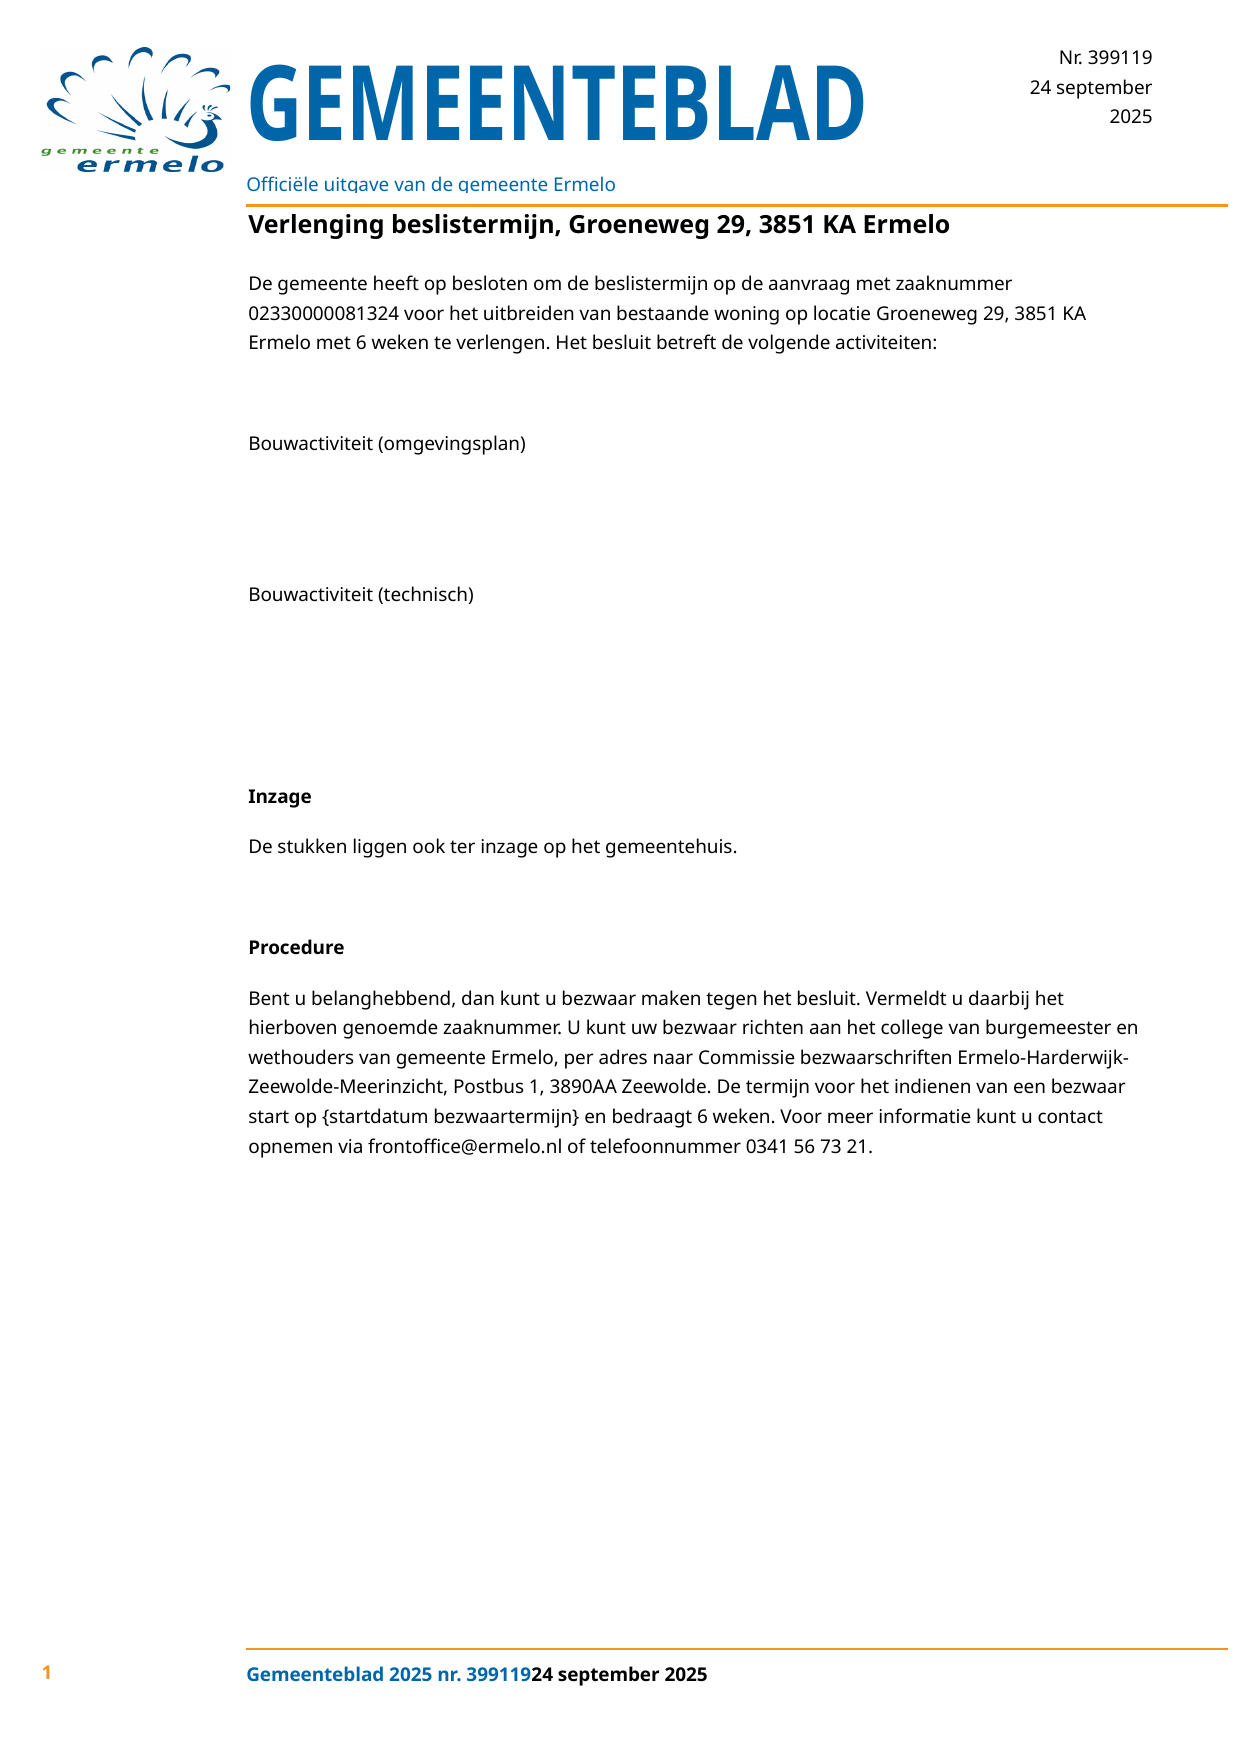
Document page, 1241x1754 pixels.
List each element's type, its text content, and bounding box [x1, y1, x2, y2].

text De gemeente heeft op besloten om de beslistermijn op de aanvraag met zaaknummer 02330000081324 voor het uitbreiden van bestaande woning op locatie Groeneweg 29, 3851 KA Ermelo met 6 weken te verlengen. Het besluit betreft de volgende activiteiten: [248, 270, 1152, 355]
text Procedure [248, 934, 1152, 960]
picture [41, 47, 231, 172]
text Bouwactiviteit (technisch) [248, 582, 1152, 607]
text Bouwactiviteit (omgevingsplan) [248, 430, 1152, 456]
text Inzage [248, 783, 1152, 809]
text Verlenging beslistermijn, Groeneweg 29, 3851 KA Ermelo [248, 207, 1152, 241]
text Bent u belanghebbend, dan kunt u bezwaar maken tegen het besluit. Vermeldt u daarbij het hierboven genoemde zaaknummer. U kunt uw bezwaar richten aan het college van burgemeester en wethouders van gemeente Ermelo, per adres naar Commissie bezwaarschriften Ermelo-Harderwijk-Zeewolde-Meerinzicht, Postbus 1, 3890AA Zeewolde. De termijn voor het indienen van een bezwaar start op {startdatum bezwaartermijn} en bedraagt 6 weken. Voor meer informatie kunt u contact opnemen via frontoffice@ermelo.nl of telefoonnummer 0341 56 73 21. [248, 985, 1152, 1158]
text De stukken liggen ook ter inzage op het gemeentehuis. [248, 834, 1152, 859]
